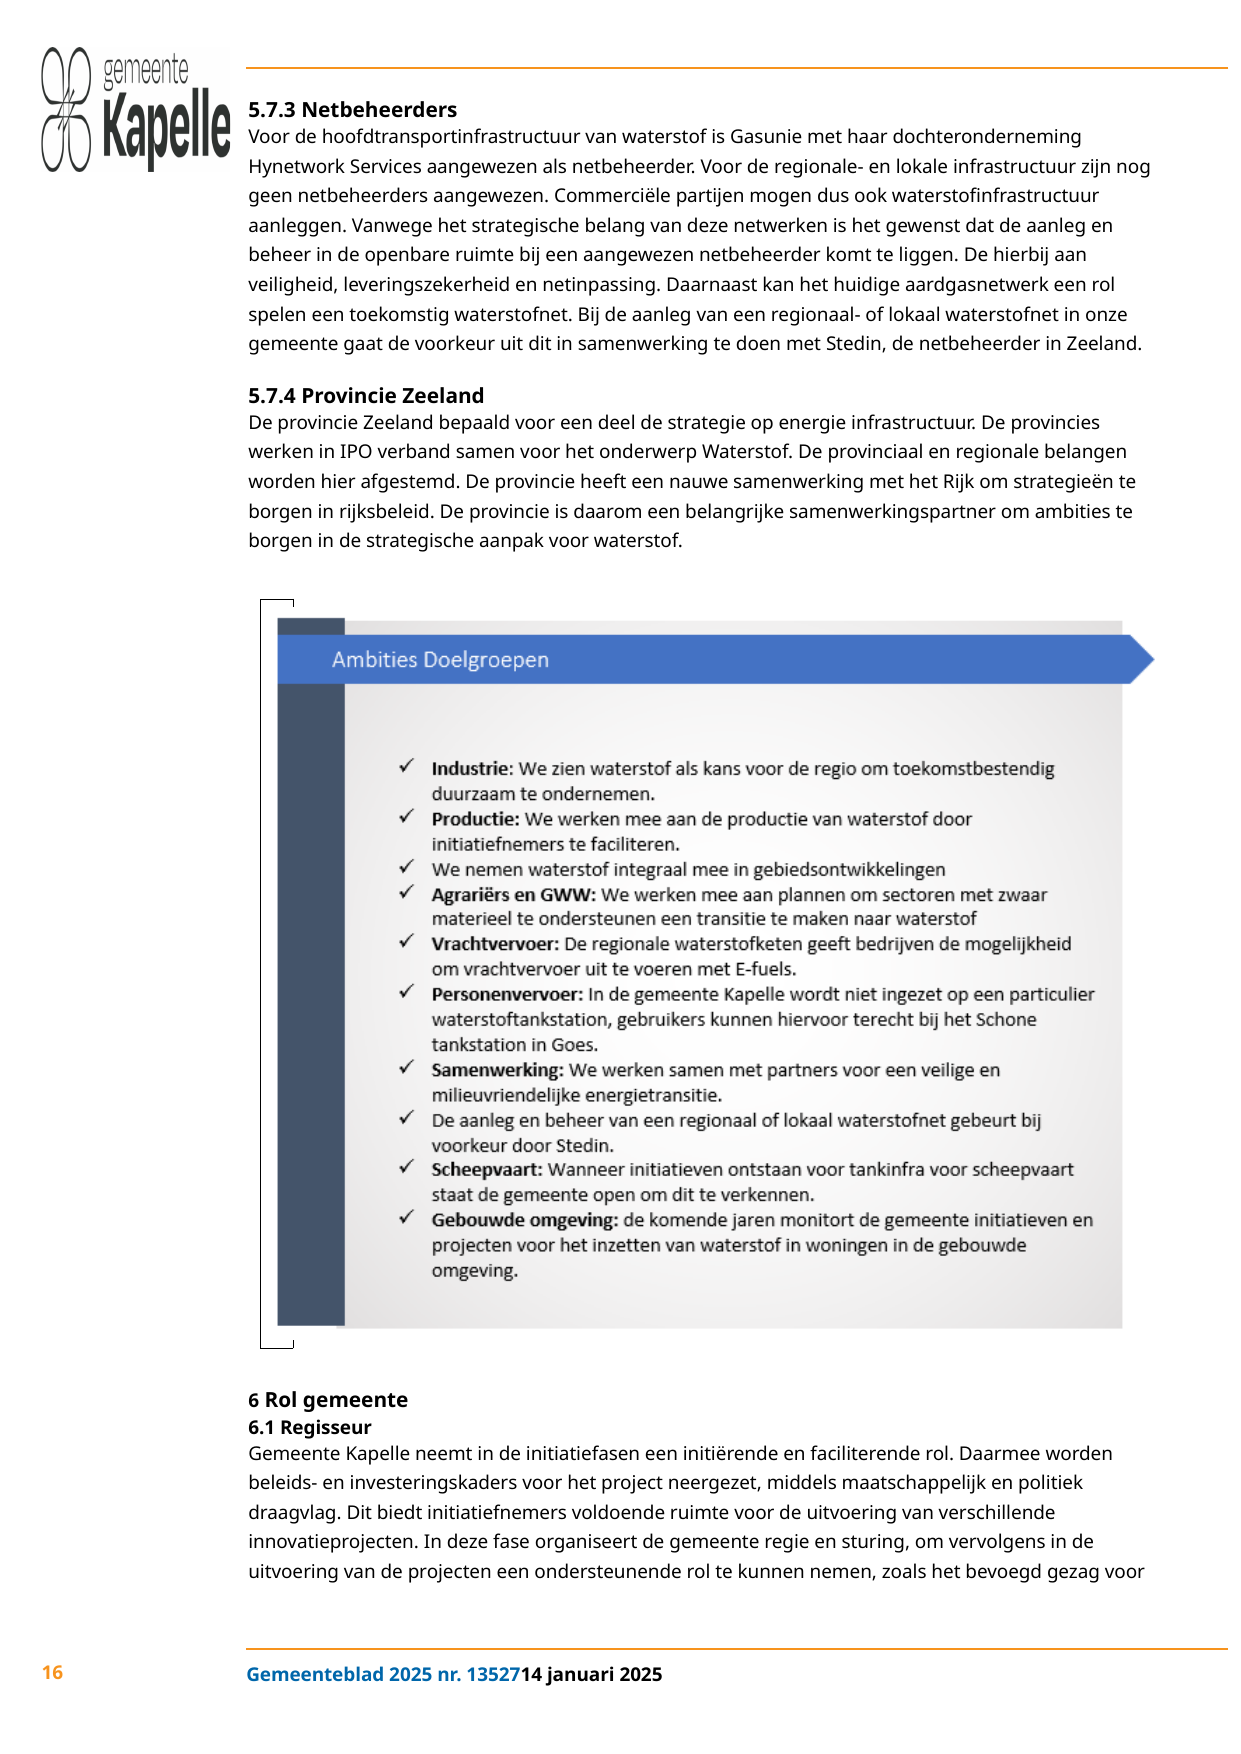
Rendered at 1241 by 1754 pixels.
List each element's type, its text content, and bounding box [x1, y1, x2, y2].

picture [41, 47, 231, 172]
text Gemeente Kapelle neemt in de initiatiefasen een initiërende en faciliterende rol. Daarmee worden beleids- en investeringskaders voor het project neergezet, middels maatschappelijk en politiek draagvlag. Dit biedt initiatiefnemers voldoende ruimte voor de uitvoering van verschillende innovatieprojecten. In deze fase organiseert de gemeente regie en sturing, om vervolgens in de uitvoering van de projecten een ondersteunende rol te kunnen nemen, zoals het bevoegd gezag voor [248, 1440, 1152, 1584]
text 6.1 Regisseur [248, 1414, 1152, 1440]
text 5.7.4 Provincie Zeeland [248, 381, 1152, 409]
text De provincie Zeeland bepaald voor een deel de strategie op energie infrastructuur. De provincies werken in IPO verband samen voor het onderwerp Waterstof. De provinciaal en regionale belangen worden hier afgestemd. De provincie heeft een nauwe samenwerking met het Rijk om strategieën te borgen in rijksbeleid. De provincie is daarom een belangrijke samenwerkingspartner om ambities te borgen in de strategische aanpak voor waterstof. [248, 409, 1152, 553]
picture [268, 607, 1173, 1340]
text 5.7.3 Netbeheerders [248, 95, 1152, 123]
text Voor de hoofdtransportinfrastructuur van waterstof is Gasunie met haar dochteronderneming Hynetwork Services aangewezen als netbeheerder. Voor de regionale- en lokale infrastructuur zijn nog geen netbeheerders aangewezen. Commerciële partijen mogen dus ook waterstofinfrastructuur aanleggen. Vanwege het strategische belang van deze netwerken is het gewenst dat de aanleg en beheer in de openbare ruimte bij een aangewezen netbeheerder komt te liggen. De hierbij aan veiligheid, leveringszekerheid en netinpassing. Daarnaast kan het huidige aardgasnetwerk een rol spelen een toekomstig waterstofnet. Bij de aanleg van een regionaal- of lokaal waterstofnet in onze gemeente gaat de voorkeur uit dit in samenwerking te doen met Stedin, de netbeheerder in Zeeland. [248, 123, 1152, 356]
text 6 Rol gemeente [248, 1386, 1152, 1414]
